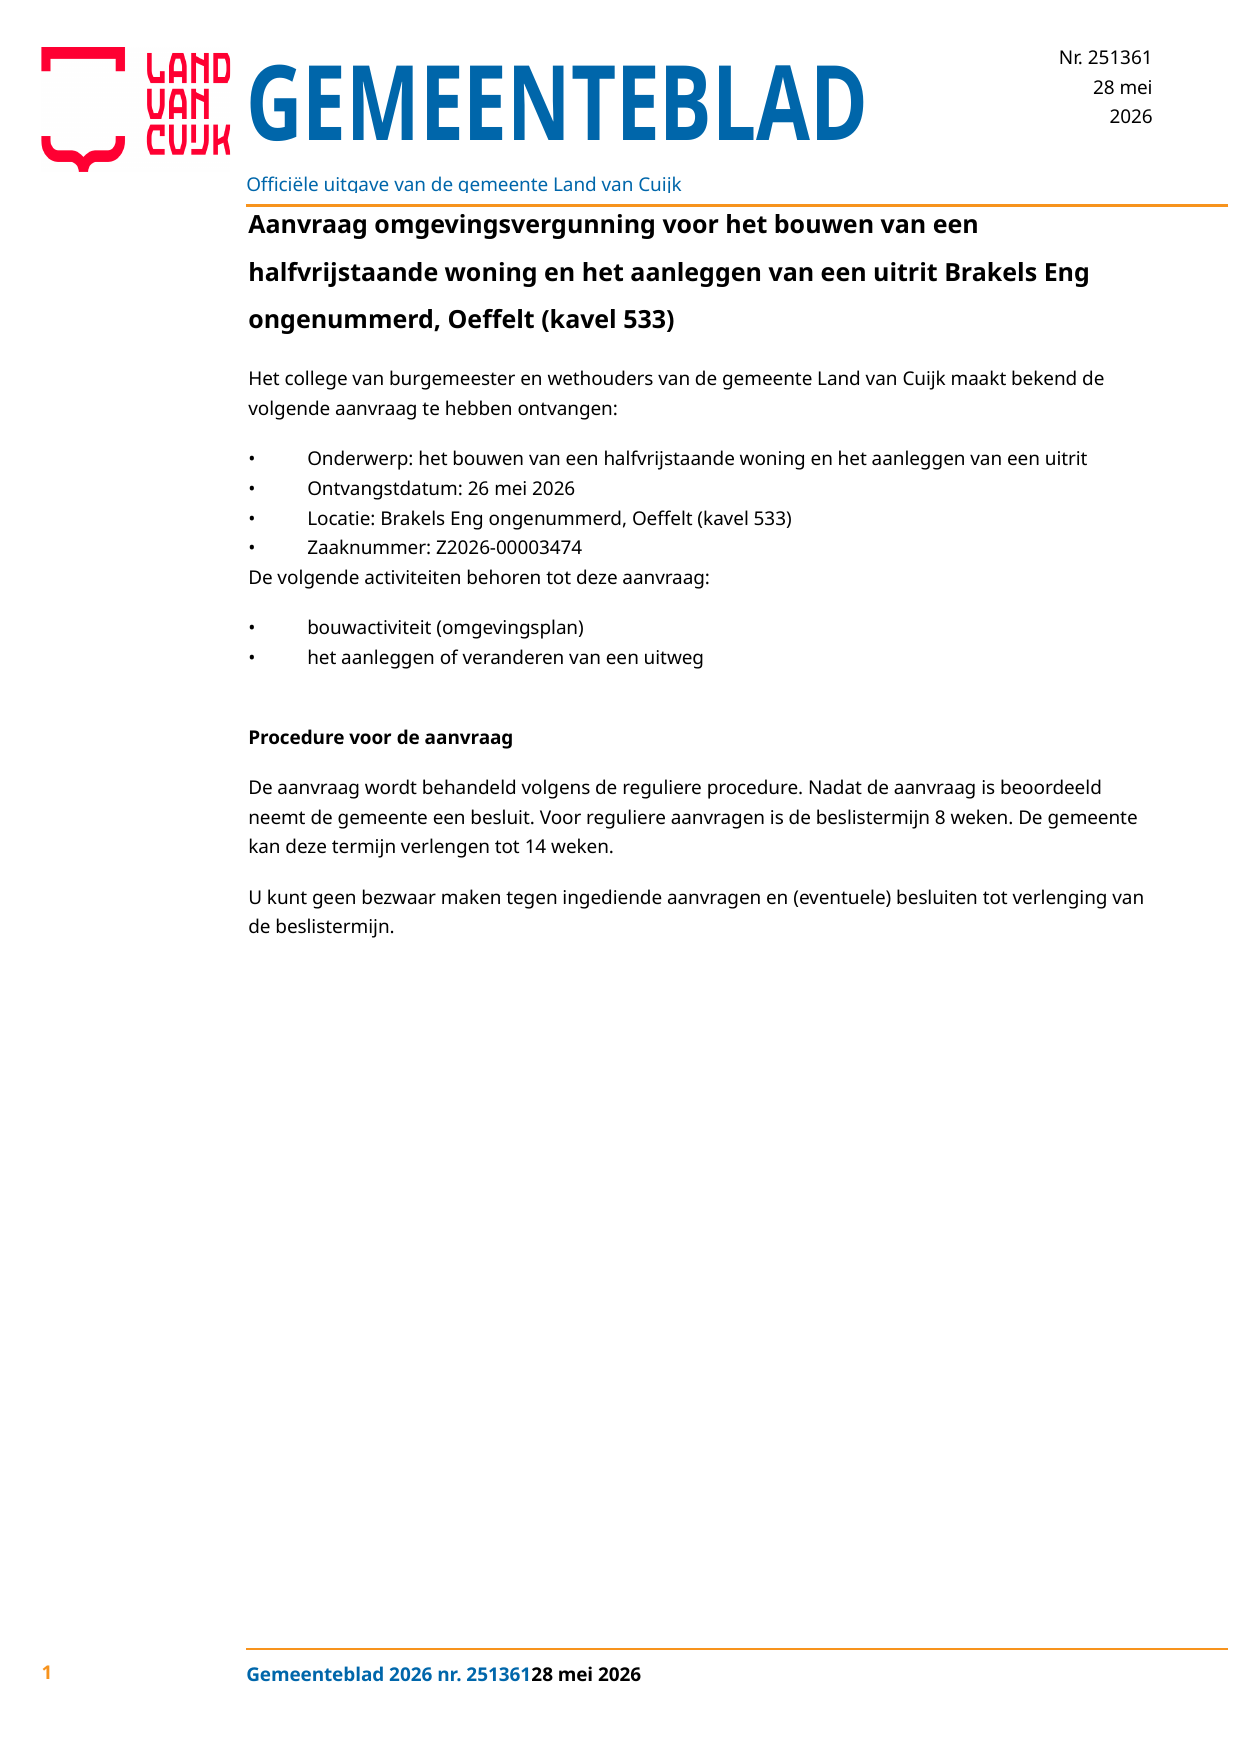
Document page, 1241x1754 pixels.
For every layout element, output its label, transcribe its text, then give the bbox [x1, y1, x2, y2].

text U kunt geen bezwaar maken tegen ingediende aanvragen en (eventuele) besluiten tot verlenging van de beslistermijn. [248, 884, 1152, 939]
list Onderwerp: het bouwen van een halfvrijstaande woning en het aanleggen van een uitrit [248, 446, 1152, 471]
list Ontvangstdatum: 26 mei 2026 [248, 475, 1152, 501]
picture [41, 47, 231, 172]
text De aanvraag wordt behandeld volgens de reguliere procedure. Nadat de aanvraag is beoordeeld neemt de gemeente een besluit. Voor reguliere aanvragen is de beslistermijn 8 weken. De gemeente kan deze termijn verlengen tot 14 weken. [248, 774, 1152, 859]
list het aanleggen of veranderen van een uitweg [248, 644, 1152, 669]
list bouwactiviteit (omgevingsplan) [248, 614, 1152, 640]
text Procedure voor de aanvraag [248, 724, 1152, 749]
text Het college van burgemeester en wethouders van de gemeente Land van Cuijk maakt bekend de volgende aanvraag te hebben ontvangen: [248, 366, 1152, 421]
text Aanvraag omgevingsvergunning voor het bouwen van een halfvrijstaande woning en het aanleggen van een uitrit Brakels Eng ongenummerd, Oeffelt (kavel 533) [248, 207, 1152, 336]
list Zaaknummer: Z2026-00003474 [248, 534, 1152, 560]
list Locatie: Brakels Eng ongenummerd, Oeffelt (kavel 533) [248, 505, 1152, 530]
text De volgende activiteiten behoren tot deze aanvraag: [248, 564, 1152, 589]
